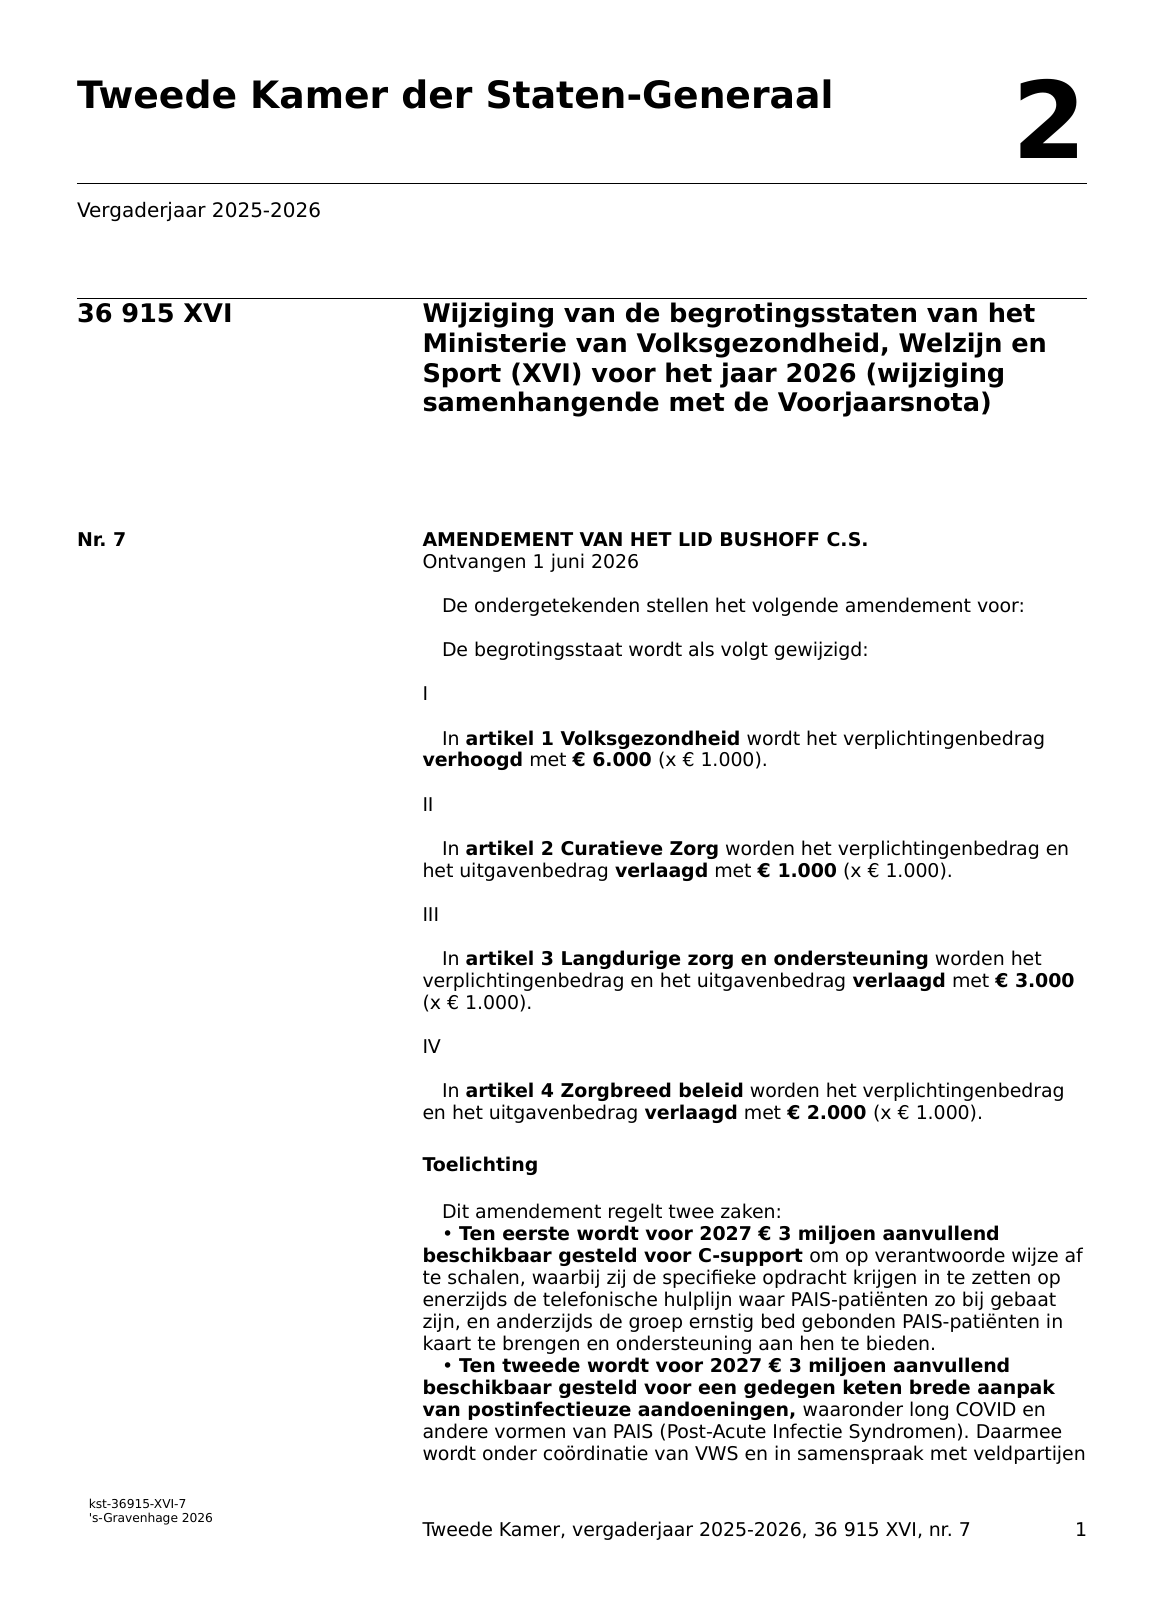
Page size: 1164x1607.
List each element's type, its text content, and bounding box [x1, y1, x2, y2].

text • Ten eerste wordt voor 2027 € 3 miljoen aanvullend beschikbaar gesteld voor C-support om op verantwoorde wijze af te schalen, waarbij zij de specifieke opdracht krijgen in te zetten op enerzijds de telefonische hulplijn waar PAIS-patiënten zo bij gebaat zijn, en anderzijds de groep ernstig bed gebonden PAIS-patiënten in kaart te brengen en ondersteuning aan hen te bieden. [422, 1223, 1087, 1355]
text De begrotingsstaat wordt als volgt gewijzigd: [422, 639, 1087, 661]
text II [422, 793, 1087, 816]
text In artikel 2 Curatieve Zorg worden het verplichtingenbedrag en het uitgavenbedrag verlaagd met € 1.000 (x € 1.000). [422, 838, 1087, 882]
subtitle Toelichting [422, 1154, 1087, 1176]
text I [422, 683, 1087, 705]
text Ontvangen 1 juni 2026 [422, 551, 1087, 573]
subtitle Nr. 7 AMENDEMENT VAN HET LID BUSHOFF C.S. [77, 529, 1087, 551]
text De ondergetekenden stellen het volgende amendement voor: [422, 595, 1087, 617]
text Dit amendement regelt twee zaken: [422, 1201, 1087, 1223]
table_header 2 [886, 59, 1087, 183]
text In artikel 4 Zorgbreed beleid worden het verplichtingenbedrag en het uitgavenbedrag verlaagd met € 2.000 (x € 1.000). [422, 1080, 1087, 1124]
text III [422, 904, 1087, 926]
text In artikel 3 Langdurige zorg en ondersteuning worden het verplichtingenbedrag en het uitgavenbedrag verlaagd met € 3.000 (x € 1.000). [422, 948, 1087, 1014]
table_cell Vergaderjaar 2025-2026 [77, 184, 1087, 298]
text In artikel 1 Volksgezondheid wordt het verplichtingenbedrag verhoogd met € 6.000 (x € 1.000). [422, 727, 1087, 771]
text kst-36915-XVI-7 [88, 1497, 323, 1511]
table_header Tweede Kamer der Staten-Generaal [77, 59, 886, 183]
text 's-Gravenhage 2026 [88, 1511, 323, 1525]
subtitle 36 915 XVI Wijziging van de begrotingsstaten van het Ministerie van Volksgezondheid, Welzijn en Sport (XVI) voor het jaar 2026 (wijziging samenhangende met de Voorjaarsnota) [77, 299, 1087, 418]
text IV [422, 1036, 1087, 1058]
text • Ten tweede wordt voor 2027 € 3 miljoen aanvullend beschikbaar gesteld voor een gedegen keten brede aanpak van postinfectieuze aandoeningen, waaronder long COVID en andere vormen van PAIS (Post-Acute Infectie Syndromen). Daarmee wordt onder coördinatie van VWS en in samenspraak met veldpartijen [422, 1355, 1087, 1465]
